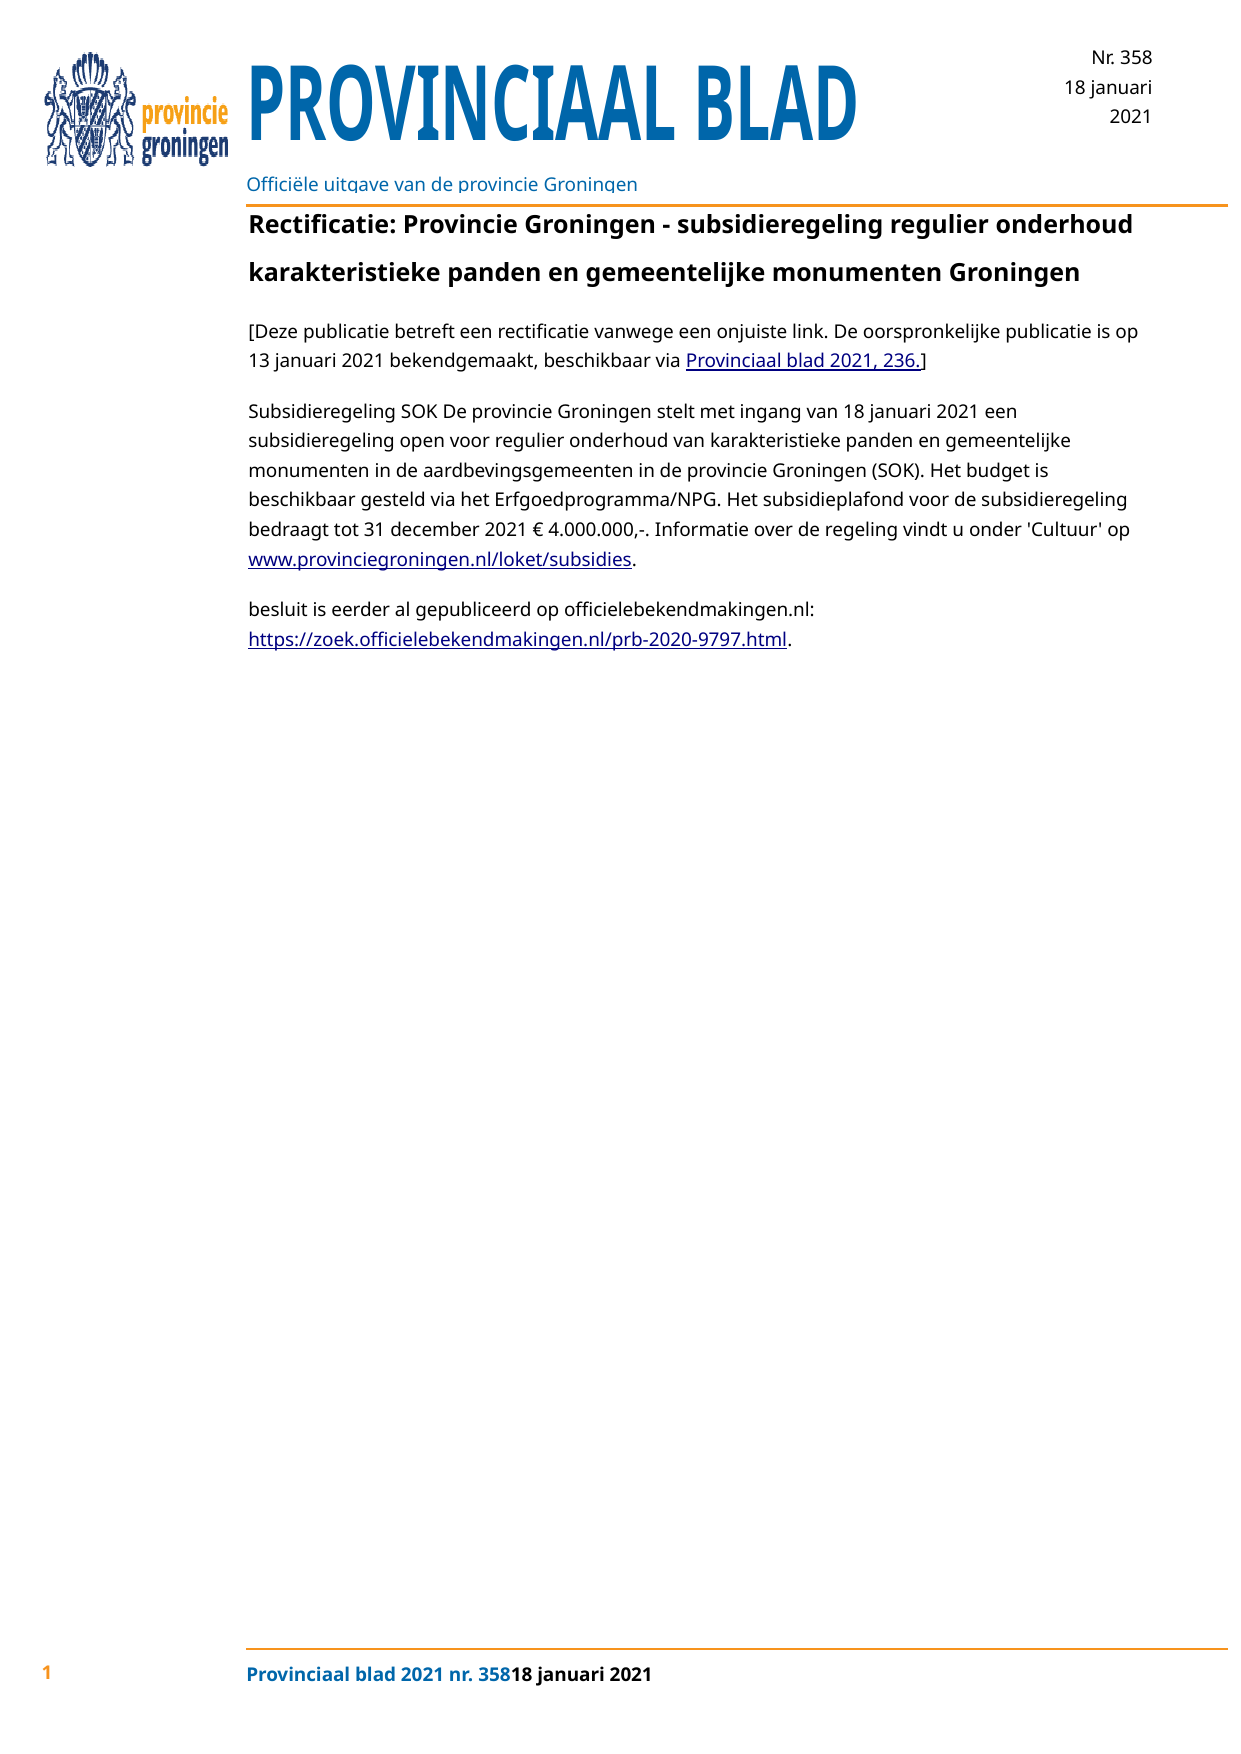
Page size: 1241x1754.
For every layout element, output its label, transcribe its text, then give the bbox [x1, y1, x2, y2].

text besluit is eerder al gepubliceerd op officielebekendmakingen.nl: https://zoek.officielebekendmakingen.nl/prb-2020-9797.html. [248, 596, 1152, 652]
text Rectificatie: Provincie Groningen - subsidieregeling regulier onderhoud karakteristieke panden en gemeentelijke monumenten Groningen [248, 207, 1152, 288]
text Subsidieregeling SOK De provincie Groningen stelt met ingang van 18 januari 2021 een subsidieregeling open voor regulier onderhoud van karakteristieke panden en gemeentelijke monumenten in de aardbevingsgemeenten in de provincie Groningen (SOK). Het budget is beschikbaar gesteld via het Erfgoedprogramma/NPG. Het subsidieplafond voor de subsidieregeling bedraagt tot 31 december 2021 € 4.000.000,-. Informatie over de regeling vindt u onder 'Cultuur' op www.provinciegroningen.nl/loket/subsidies. [248, 398, 1152, 572]
picture [41, 47, 231, 172]
text [Deze publicatie betreft een rectificatie vanwege een onjuiste link. De oorspronkelijke publicatie is op 13 januari 2021 bekendgemaakt, beschikbaar via Provinciaal blad 2021, 236.] [248, 318, 1152, 373]
